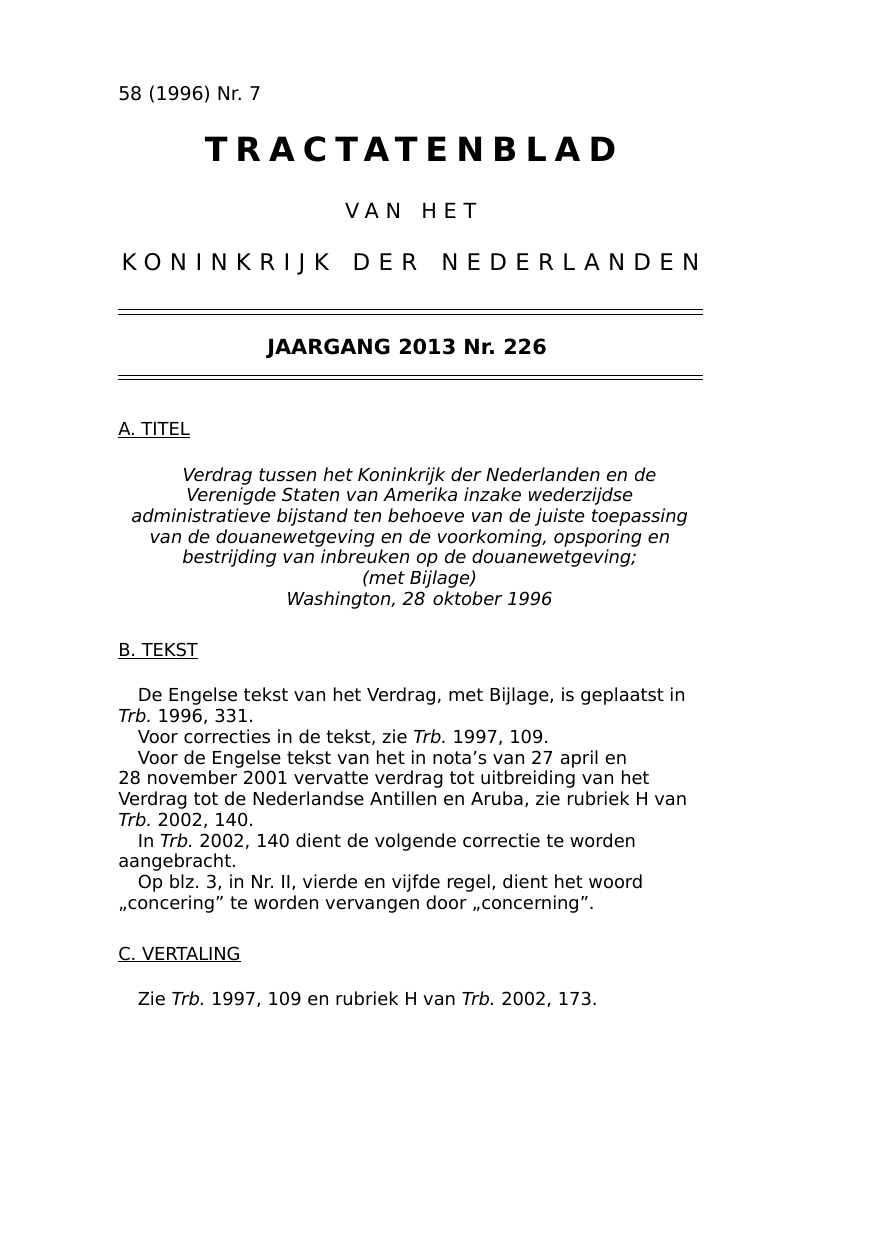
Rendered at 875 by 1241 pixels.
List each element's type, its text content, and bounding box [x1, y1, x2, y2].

text Washington, 28 oktober 1996 [118, 589, 703, 609]
text VAN HET [118, 199, 703, 223]
text (met Bijlage) [118, 568, 703, 589]
text KONINKRIJK DER NEDERLANDEN [118, 249, 703, 276]
subtitle B. TEKST [118, 639, 703, 660]
subtitle A. TITEL [118, 419, 703, 439]
text Zie Trb. 1997, 109 en rubriek H van Trb. 2002, 173. [118, 989, 703, 1010]
text Verdrag tussen het Koninkrijk der Nederlanden en de Verenigde Staten van Amerika inzake wederzijdse administratieve bijstand ten behoeve van de juiste toepassing van de douanewetgeving en de voorkoming, opsporing en bestrijding van inbreuken op de douanewetgeving; [118, 464, 703, 568]
text TRACTATENBLAD [118, 130, 703, 169]
text JAARGANG 2013 Nr. 226 [118, 335, 703, 359]
subtitle C. VERTALING [118, 943, 703, 964]
text Voor correcties in de tekst, zie Trb. 1997, 109. [118, 727, 703, 747]
text 58 (1996) Nr. 7 [118, 83, 703, 105]
text Op blz. 3, in Nr. II, vierde en vijfde regel, dient het woord „concering” te worden vervangen door „concerning”. [118, 872, 703, 913]
text De Engelse tekst van het Verdrag, met Bijlage, is geplaatst in Trb. 1996, 331. [118, 685, 703, 727]
text In Trb. 2002, 140 dient de volgende correctie te worden aangebracht. [118, 830, 703, 872]
text Voor de Engelse tekst van het in nota’s van 27 april en 28 november 2001 vervatte verdrag tot uitbreiding van het Verdrag tot de Nederlandse Antillen en Aruba, zie rubriek H van Trb. 2002, 140. [118, 747, 703, 830]
